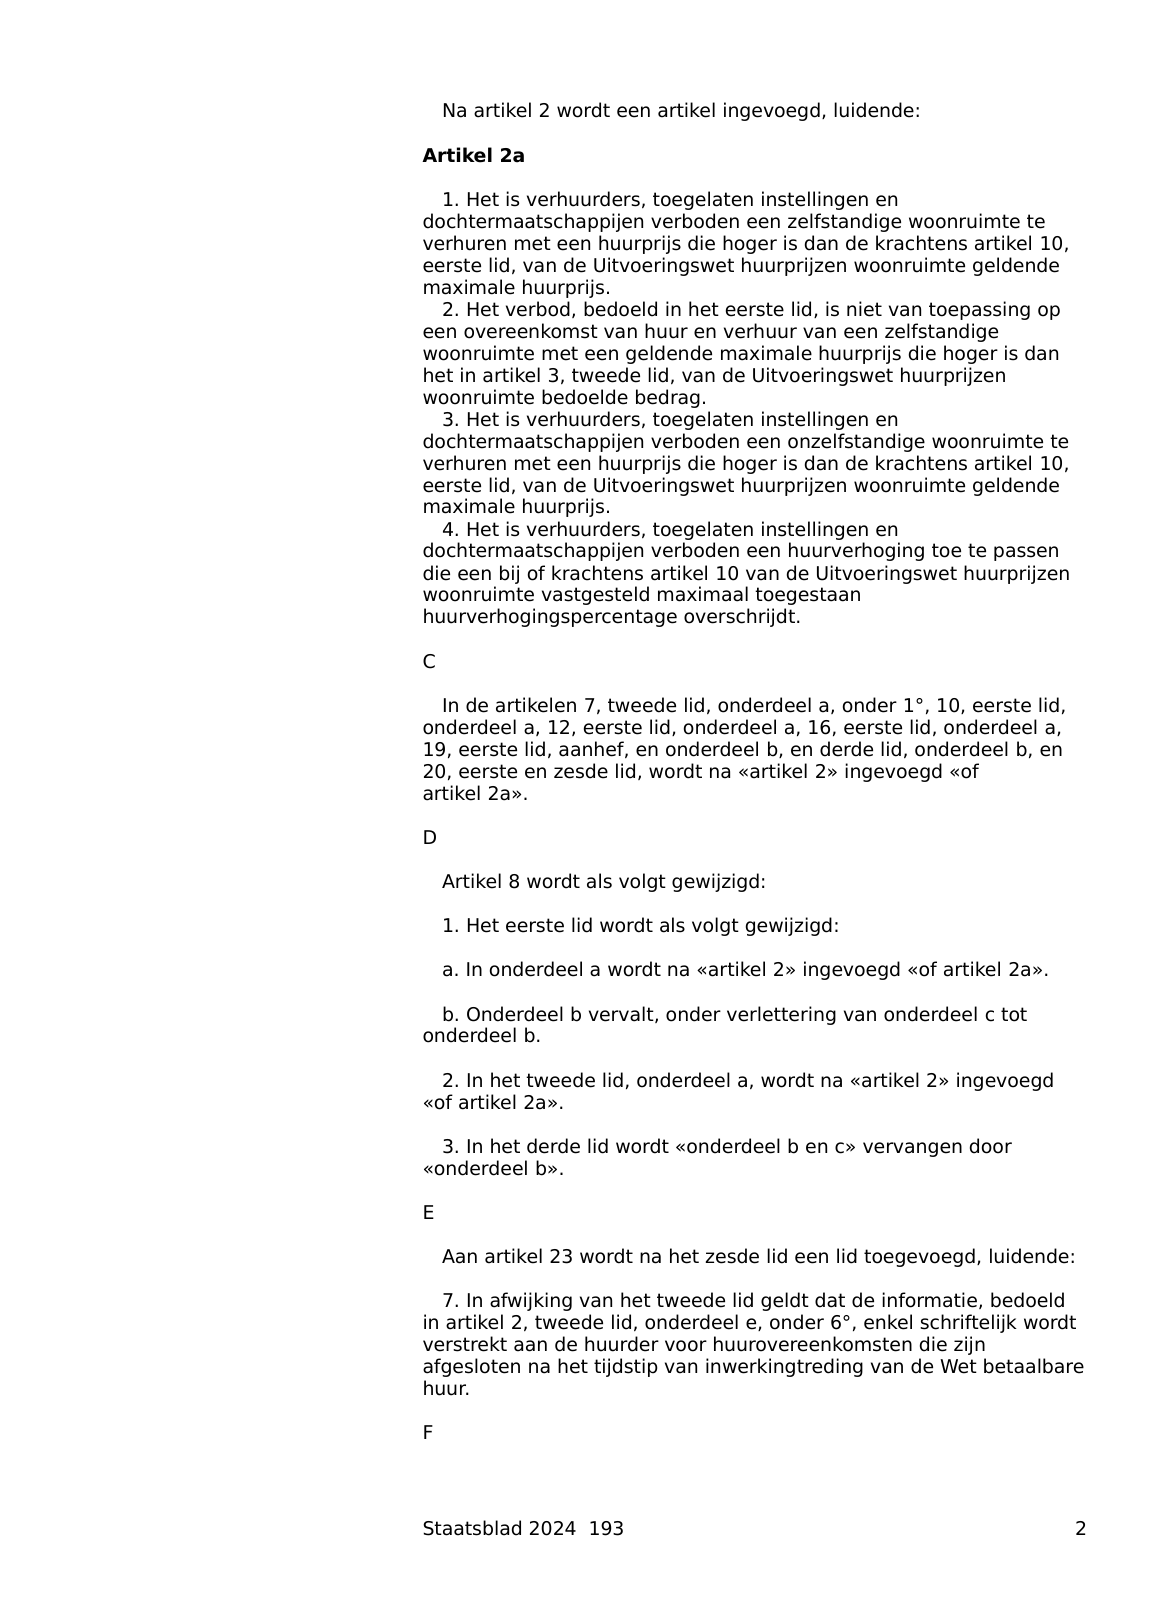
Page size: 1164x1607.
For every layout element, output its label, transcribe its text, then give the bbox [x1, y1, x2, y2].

text C [422, 651, 1087, 672]
text Aan artikel 23 wordt na het zesde lid een lid toegevoegd, luidende: [422, 1246, 1087, 1268]
text 1. Het is verhuurders, toegelaten instellingen en dochtermaatschappijen verboden een zelfstandige woonruimte te verhuren met een huurprijs die hoger is dan de krachtens artikel 10, eerste lid, van de Uitvoeringswet huurprijzen woonruimte geldende maximale huurprijs. [422, 189, 1087, 299]
text 1. Het eerste lid wordt als volgt gewijzigd: [422, 915, 1087, 937]
text 2. Het verbod, bedoeld in het eerste lid, is niet van toepassing op een overeenkomst van huur en verhuur van een zelfstandige woonruimte met een geldende maximale huurprijs die hoger is dan het in artikel 3, tweede lid, van de Uitvoeringswet huurprijzen woonruimte bedoelde bedrag. [422, 299, 1087, 408]
subtitle Artikel 2a [422, 144, 1087, 167]
text 2. In het tweede lid, onderdeel a, wordt na «artikel 2» ingevoegd «of artikel 2a». [422, 1069, 1087, 1113]
text 3. Het is verhuurders, toegelaten instellingen en dochtermaatschappijen verboden een onzelfstandige woonruimte te verhuren met een huurprijs die hoger is dan de krachtens artikel 10, eerste lid, van de Uitvoeringswet huurprijzen woonruimte geldende maximale huurprijs. [422, 408, 1087, 518]
text a. In onderdeel a wordt na «artikel 2» ingevoegd «of artikel 2a». [422, 959, 1087, 981]
text D [422, 827, 1087, 849]
text E [422, 1202, 1087, 1224]
text 3. In het derde lid wordt «onderdeel b en c» vervangen door «onderdeel b». [422, 1136, 1087, 1180]
text 7. In afwijking van het tweede lid geldt dat de informatie, bedoeld in artikel 2, tweede lid, onderdeel e, onder 6°, enkel schriftelijk wordt verstrekt aan de huurder voor huurovereenkomsten die zijn afgesloten na het tijdstip van inwerkingtreding van de Wet betaalbare huur. [422, 1290, 1087, 1400]
text 4. Het is verhuurders, toegelaten instellingen en dochtermaatschappijen verboden een huurverhoging toe te passen die een bij of krachtens artikel 10 van de Uitvoeringswet huurprijzen woonruimte vastgesteld maximaal toegestaan huurverhogingspercentage overschrijdt. [422, 518, 1087, 628]
text In de artikelen 7, tweede lid, onderdeel a, onder 1°, 10, eerste lid, onderdeel a, 12, eerste lid, onderdeel a, 16, eerste lid, onderdeel a, 19, eerste lid, aanhef, en onderdeel b, en derde lid, onderdeel b, en 20, eerste en zesde lid, wordt na «artikel 2» ingevoegd «of artikel 2a». [422, 695, 1087, 804]
text Na artikel 2 wordt een artikel ingevoegd, luidende: [422, 100, 1087, 122]
text Artikel 8 wordt als volgt gewijzigd: [422, 871, 1087, 893]
text b. Onderdeel b vervalt, onder verlettering van onderdeel c tot onderdeel b. [422, 1003, 1087, 1047]
text F [422, 1422, 1087, 1444]
